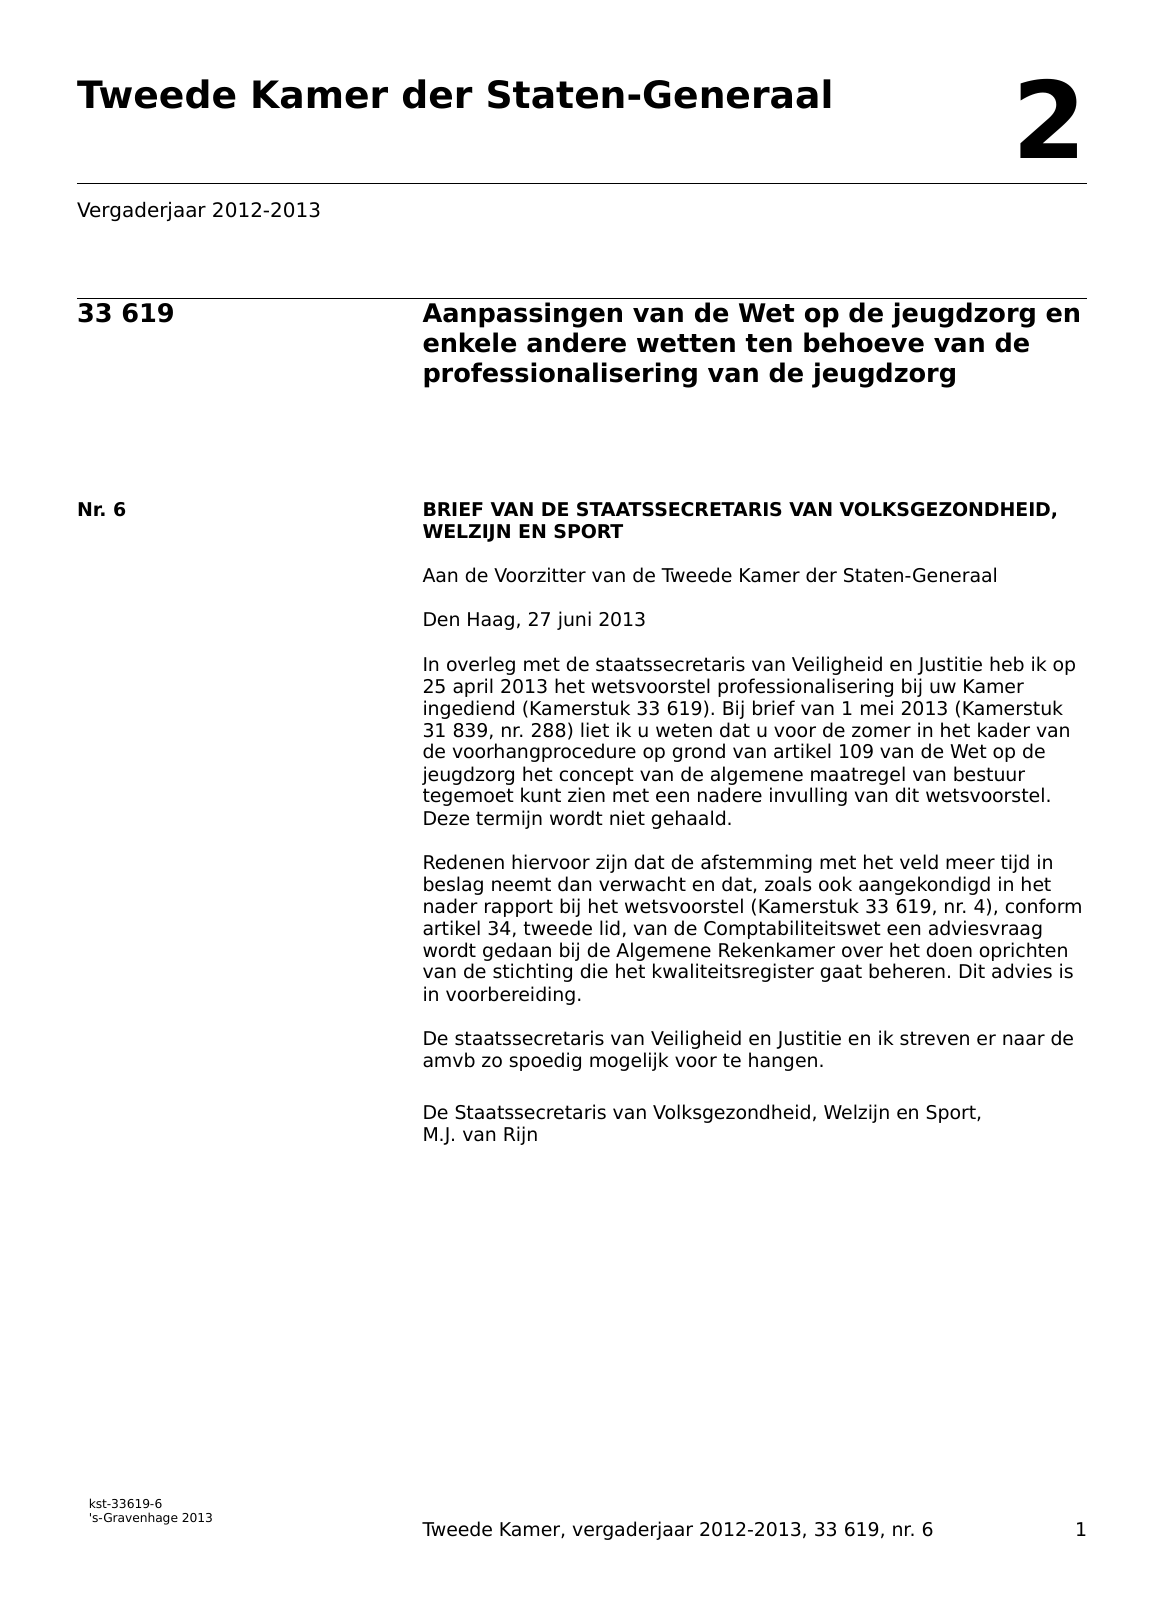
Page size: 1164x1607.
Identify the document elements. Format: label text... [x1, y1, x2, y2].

text De Staatssecretaris van Volksgezondheid, Welzijn en Sport, M.J. van Rijn [422, 1102, 1087, 1146]
subtitle Nr. 6 BRIEF VAN DE STAATSSECRETARIS VAN VOLKSGEZONDHEID, WELZIJN EN SPORT [77, 499, 1087, 543]
text De staatssecretaris van Veiligheid en Justitie en ik streven er naar de amvb zo spoedig mogelijk voor te hangen. [422, 1028, 1087, 1072]
text In overleg met de staatssecretaris van Veiligheid en Justitie heb ik op 25 april 2013 het wetsvoorstel professionalisering bij uw Kamer ingediend (Kamerstuk 33 619). Bij brief van 1 mei 2013 (Kamerstuk 31 839, nr. 288) liet ik u weten dat u voor de zomer in het kader van de voorhangprocedure op grond van artikel 109 van de Wet op de jeugdzorg het concept van de algemene maatregel van bestuur tegemoet kunt zien met een nadere invulling van dit wetsvoorstel. Deze termijn wordt niet gehaald. [422, 653, 1087, 829]
text Redenen hiervoor zijn dat de afstemming met het veld meer tijd in beslag neemt dan verwacht en dat, zoals ook aangekondigd in het nader rapport bij het wetsvoorstel (Kamerstuk 33 619, nr. 4), conform artikel 34, tweede lid, van de Comptabiliteitswet een adviesvraag wordt gedaan bij de Algemene Rekenkamer over het doen oprichten van de stichting die het kwaliteitsregister gaat beheren. Dit advies is in voorbereiding. [422, 852, 1087, 1005]
text Aan de Voorzitter van de Tweede Kamer der Staten-Generaal [422, 565, 1087, 587]
table_header Tweede Kamer der Staten-Generaal [77, 59, 886, 183]
table_header 2 [886, 59, 1087, 183]
text kst-33619-6 [88, 1497, 323, 1511]
table_cell Vergaderjaar 2012-2013 [77, 184, 1087, 298]
text 's-Gravenhage 2013 [88, 1511, 323, 1525]
subtitle 33 619 Aanpassingen van de Wet op de jeugdzorg en enkele andere wetten ten behoeve van de professionalisering van de jeugdzorg [77, 299, 1087, 388]
text Den Haag, 27 juni 2013 [422, 609, 1087, 631]
